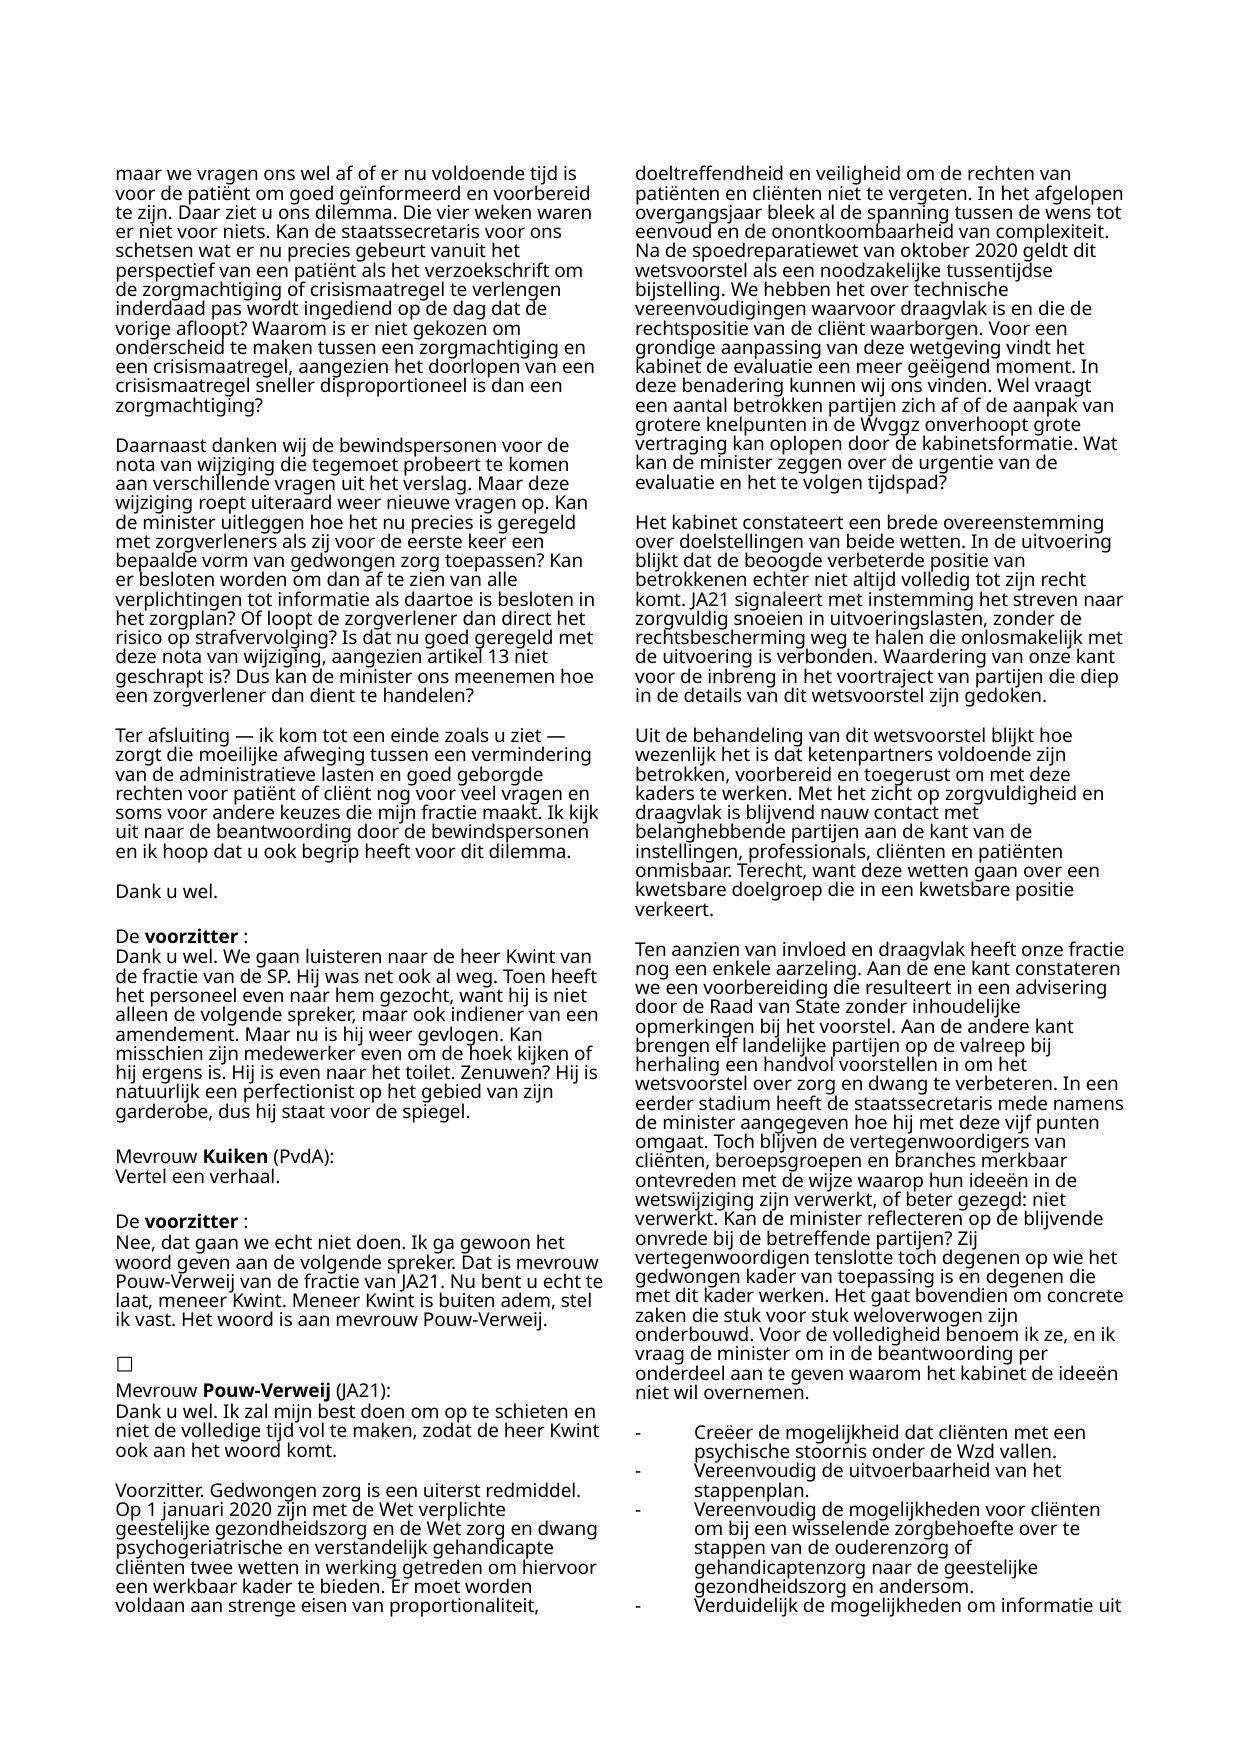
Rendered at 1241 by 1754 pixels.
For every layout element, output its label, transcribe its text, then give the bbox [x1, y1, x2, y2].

text Dank u wel. Ik zal mijn best doen om op te schieten en niet de volledige tijd vol te maken, zodat de heer Kwint ook aan het woord komt. [115, 1403, 605, 1461]
text Dank u wel. [115, 883, 605, 902]
text Vertel een verhaal. [115, 1168, 605, 1188]
text Ten aanzien van invloed en draagvlak heeft onze fractie nog een enkele aarzeling. Aan de ene kant constateren we een voorbereiding die resulteert in een advisering door de Raad van State zonder inhoudelijke opmerkingen bij het voorstel. Aan de andere kant brengen elf landelijke partijen op de valreep bij herhaling een handvol voorstellen in om het wetsvoorstel over zorg en dwang te verbeteren. In een eerder stadium heeft de staatssecretaris mede namens de minister aangegeven hoe hij met deze vijf punten omgaat. Toch blijven de vertegenwoordigers van cliënten, beroepsgroepen en branches merkbaar ontevreden met de wijze waarop hun ideeën in de wetswijziging zijn verwerkt, of beter gezegd: niet verwerkt. Kan de minister reflecteren op de blijvende onvrede bij de betreffende partijen? Zij vertegenwoordigen tenslotte toch degenen op wie het gedwongen kader van toepassing is en degenen die met dit kader werken. Het gaat bovendien om concrete zaken die stuk voor stuk weloverwogen zijn onderbouwd. Voor de volledigheid benoem ik ze, en ik vraag de minister om in de beantwoording per onderdeel aan te geven waarom het kabinet de ideeën niet wil overnemen. [635, 941, 1125, 1403]
text Mevrouw Kuiken (PvdA): [115, 1143, 605, 1168]
list Verduidelijk de mogelijkheden om informatie uit [635, 1597, 1125, 1616]
list Vereenvoudig de mogelijkheden voor cliënten om bij een wisselende zorgbehoefte over te stappen van de ouderenzorg of gehandicaptenzorg naar de geestelijke gezondheidszorg en andersom. [635, 1501, 1125, 1597]
text Voorzitter. Gedwongen zorg is een uiterst redmiddel. Op 1 januari 2020 zijn met de Wet verplichte geestelijke gezondheidszorg en de Wet zorg en dwang psychogeriatrische en verstandelijk gehandicapte cliënten twee wetten in werking getreden om hiervoor een werkbaar kader te bieden. Er moet worden voldaan aan strenge eisen van proportionaliteit, [115, 1482, 605, 1616]
text doeltreffendheid en veiligheid om de rechten van patiënten en cliënten niet te vergeten. In het afgelopen overgangsjaar bleek al de spanning tussen de wens tot eenvoud en de onontkoombaarheid van complexiteit. Na de spoedreparatiewet van oktober 2020 geldt dit wetsvoorstel als een noodzakelijke tussentijdse bijstelling. We hebben het over technische vereenvoudigingen waarvoor draagvlak is en die de rechtspositie van de cliënt waarborgen. Voor een grondige aanpassing van deze wetgeving vindt het kabinet de evaluatie een meer geëigend moment. In deze benadering kunnen wij ons vinden. Wel vraagt een aantal betrokken partijen zich af of de aanpak van grotere knelpunten in de Wvggz onverhoopt grote vertraging kan oplopen door de kabinetsformatie. Wat kan de minister zeggen over de urgentie van de evaluatie en het te volgen tijdspad? [635, 165, 1125, 493]
list Creëer de mogelijkheid dat cliënten met een psychische stoornis onder de Wzd vallen. [635, 1424, 1125, 1462]
text Nee, dat gaan we echt niet doen. Ik ga gewoon het woord geven aan de volgende spreker. Dat is mevrouw Pouw-Verweij van de fractie van JA21. Nu bent u echt te laat, meneer Kwint. Meneer Kwint is buiten adem, stel ik vast. Het woord is aan mevrouw Pouw-Verweij. [115, 1234, 605, 1331]
text Daarnaast danken wij de bewindspersonen voor de nota van wijziging die tegemoet probeert te komen aan verschillende vragen uit het verslag. Maar deze wijziging roept uiteraard weer nieuwe vragen op. Kan de minister uitleggen hoe het nu precies is geregeld met zorgverleners als zij voor de eerste keer een bepaalde vorm van gedwongen zorg toepassen? Kan er besloten worden om dan af te zien van alle verplichtingen tot informatie als daartoe is besloten in het zorgplan? Of loopt de zorgverlener dan direct het risico op strafvervolging? Is dat nu goed geregeld met deze nota van wijziging, aangezien artikel 13 niet geschrapt is? Dus kan de minister ons meenemen hoe een zorgverlener dan dient te handelen? [115, 437, 605, 706]
text Mevrouw Pouw-Verweij (JA21): [115, 1377, 605, 1403]
text ⬜ [115, 1352, 605, 1377]
text Ter afsluiting — ik kom tot een einde zoals u ziet — zorgt die moeilijke afweging tussen een vermindering van de administratieve lasten en goed geborgde rechten voor patiënt of cliënt nog voor veel vragen en soms voor andere keuzes die mijn fractie maakt. Ik kijk uit naar de beantwoording door de bewindspersonen en ik hoop dat u ook begrip heeft voor dit dilemma. [115, 727, 605, 862]
text De voorzitter : [115, 923, 605, 948]
text De voorzitter : [115, 1209, 605, 1234]
text Dank u wel. We gaan luisteren naar de heer Kwint van de fractie van de SP. Hij was net ook al weg. Toen heeft het personeel even naar hem gezocht, want hij is niet alleen de volgende spreker, maar ook indiener van een amendement. Maar nu is hij weer gevlogen. Kan misschien zijn medewerker even om de hoek kijken of hij ergens is. Hij is even naar het toilet. Zenuwen? Hij is natuurlijk een perfectionist op het gebied van zijn garderobe, dus hij staat voor de spiegel. [115, 948, 605, 1122]
text maar we vragen ons wel af of er nu voldoende tijd is voor de patiënt om goed geïnformeerd en voorbereid te zijn. Daar ziet u ons dilemma. Die vier weken waren er niet voor niets. Kan de staatssecretaris voor ons schetsen wat er nu precies gebeurt vanuit het perspectief van een patiënt als het verzoekschrift om de zorgmachtiging of crisismaatregel te verlengen inderdaad pas wordt ingediend op de dag dat de vorige afloopt? Waarom is er niet gekozen om onderscheid te maken tussen een zorgmachtiging en een crisismaatregel, aangezien het doorlopen van een crisismaatregel sneller disproportioneel is dan een zorgmachtiging? [115, 165, 605, 416]
text Het kabinet constateert een brede overeenstemming over doelstellingen van beide wetten. In de uitvoering blijkt dat de beoogde verbeterde positie van betrokkenen echter niet altijd volledig tot zijn recht komt. JA21 signaleert met instemming het streven naar zorgvuldig snoeien in uitvoeringslasten, zonder de rechtsbescherming weg te halen die onlosmakelijk met de uitvoering is verbonden. Waardering van onze kant voor de inbreng in het voortraject van partijen die diep in de details van dit wetsvoorstel zijn gedoken. [635, 514, 1125, 706]
text Uit de behandeling van dit wetsvoorstel blijkt hoe wezenlijk het is dat ketenpartners voldoende zijn betrokken, voorbereid en toegerust om met deze kaders te werken. Met het zicht op zorgvuldigheid en draagvlak is blijvend nauw contact met belanghebbende partijen aan de kant van de instellingen, professionals, cliënten en patiënten onmisbaar. Terecht, want deze wetten gaan over een kwetsbare doelgroep die in een kwetsbare positie verkeert. [635, 727, 1125, 920]
list Vereenvoudig de uitvoerbaarheid van het stappenplan. [635, 1462, 1125, 1501]
